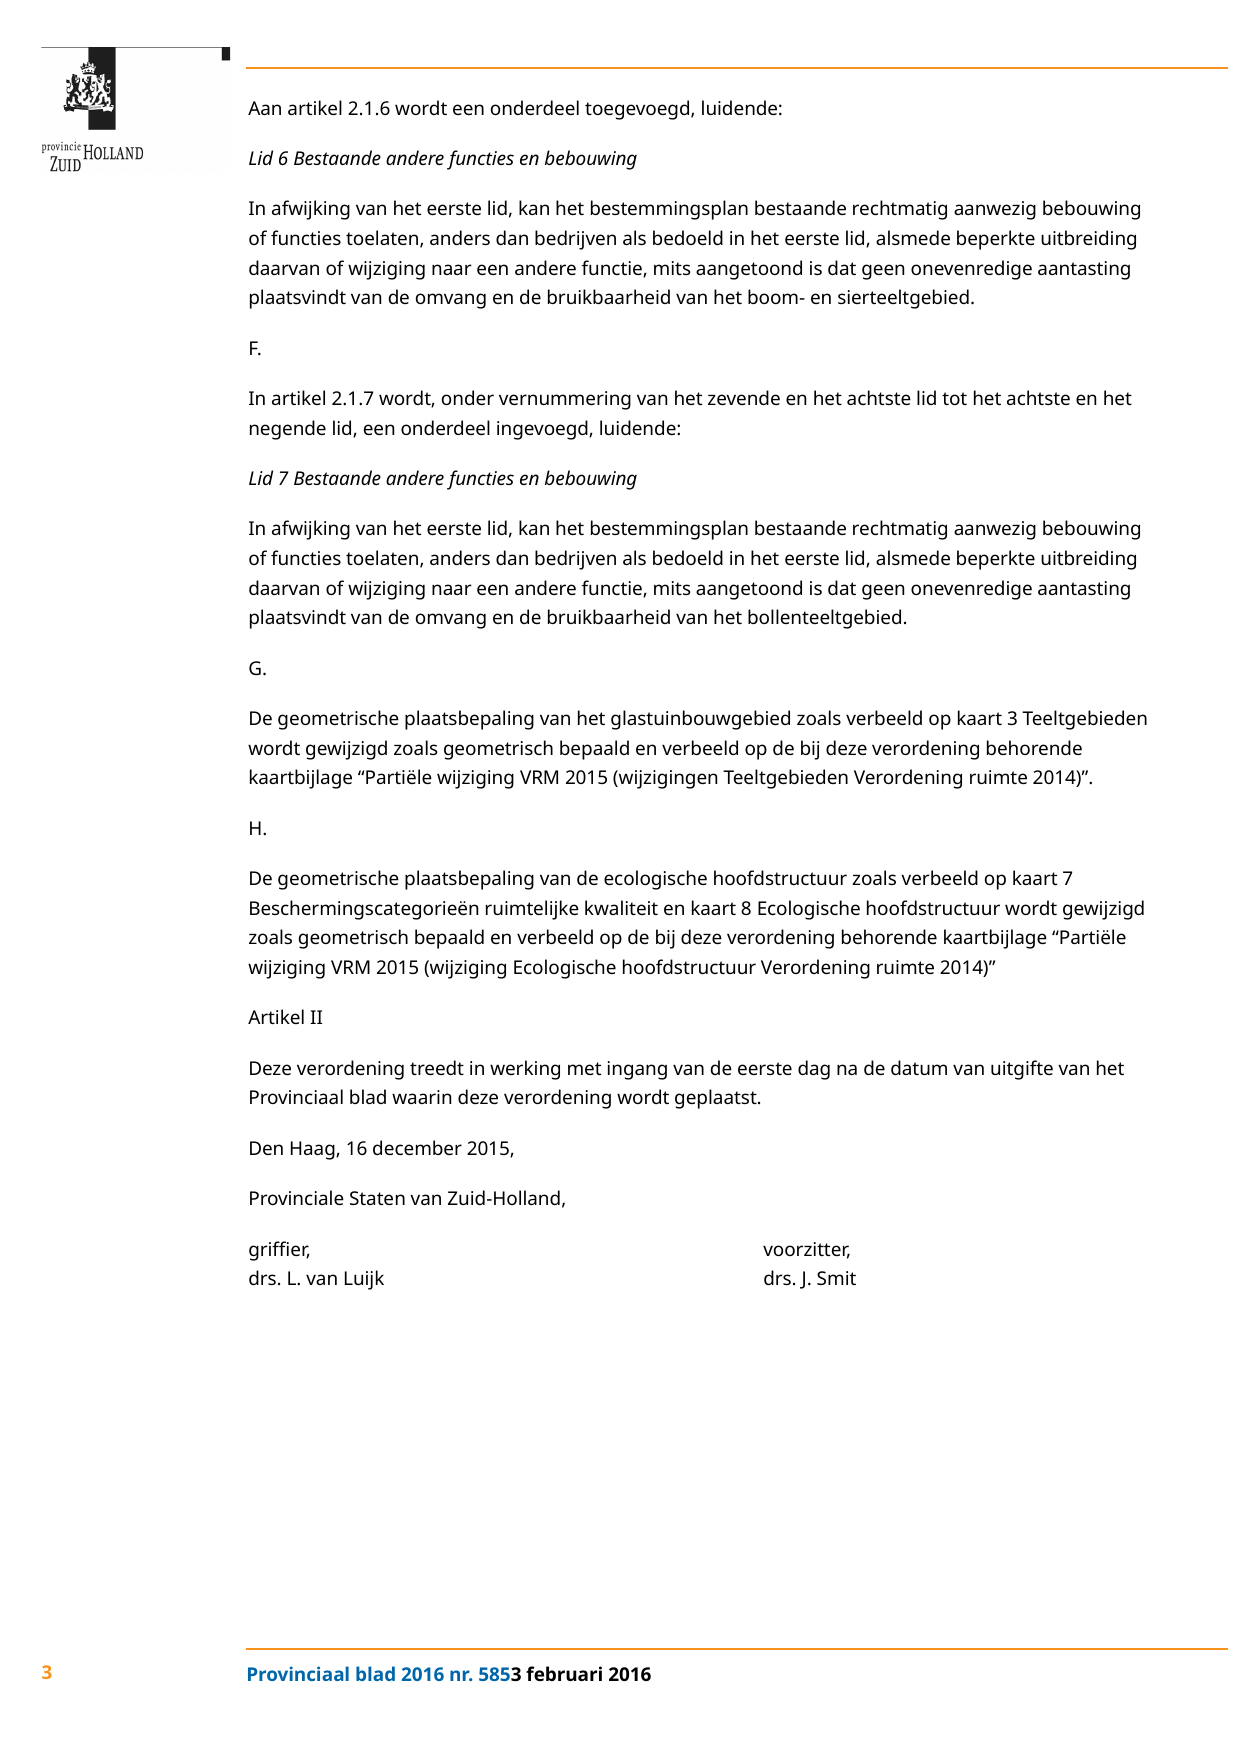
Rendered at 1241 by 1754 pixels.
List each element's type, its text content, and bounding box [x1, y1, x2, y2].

table_header voorzitter, drs. J. Smit [763, 1236, 1152, 1291]
picture [41, 47, 231, 172]
table_header griffier, drs. L. van Luijk [248, 1236, 763, 1291]
text Artikel II [248, 1004, 1152, 1030]
text H. [248, 815, 1152, 841]
text Lid 7 Bestaande andere functies en bebouwing [248, 465, 1152, 491]
text G. [248, 655, 1152, 681]
text F. [248, 335, 1152, 361]
text Deze verordening treedt in werking met ingang van de eerste dag na de datum van uitgifte van het Provinciaal blad waarin deze verordening wordt geplaatst. [248, 1055, 1152, 1110]
text Den Haag, 16 december 2015, [248, 1135, 1152, 1161]
text Aan artikel 2.1.6 wordt een onderdeel toegevoegd, luidende: [248, 95, 1152, 121]
text De geometrische plaatsbepaling van de ecologische hoofdstructuur zoals verbeeld op kaart 7 Beschermingscategorieën ruimtelijke kwaliteit en kaart 8 Ecologische hoofdstructuur wordt gewijzigd zoals geometrisch bepaald en verbeeld op de bij deze verordening behorende kaartbijlage “Partiële wijziging VRM 2015 (wijziging Ecologische hoofdstructuur Verordening ruimte 2014)” [248, 865, 1152, 980]
text De geometrische plaatsbepaling van het glastuinbouwgebied zoals verbeeld op kaart 3 Teeltgebieden wordt gewijzigd zoals geometrisch bepaald en verbeeld op de bij deze verordening behorende kaartbijlage “Partiële wijziging VRM 2015 (wijzigingen Teeltgebieden Verordening ruimte 2014)”. [248, 705, 1152, 790]
text Provinciale Staten van Zuid-Holland, [248, 1185, 1152, 1211]
text In artikel 2.1.7 wordt, onder vernummering van het zevende en het achtste lid tot het achtste en het negende lid, een onderdeel ingevoegd, luidende: [248, 385, 1152, 441]
text Lid 6 Bestaande andere functies en bebouwing [248, 145, 1152, 171]
text In afwijking van het eerste lid, kan het bestemmingsplan bestaande rechtmatig aanwezig bebouwing of functies toelaten, anders dan bedrijven als bedoeld in het eerste lid, alsmede beperkte uitbreiding daarvan of wijziging naar een andere functie, mits aangetoond is dat geen onevenredige aantasting plaatsvindt van de omvang en de bruikbaarheid van het bollenteeltgebied. [248, 516, 1152, 630]
text In afwijking van het eerste lid, kan het bestemmingsplan bestaande rechtmatig aanwezig bebouwing of functies toelaten, anders dan bedrijven als bedoeld in het eerste lid, alsmede beperkte uitbreiding daarvan of wijziging naar een andere functie, mits aangetoond is dat geen onevenredige aantasting plaatsvindt van de omvang en de bruikbaarheid van het boom- en sierteeltgebied. [248, 196, 1152, 310]
